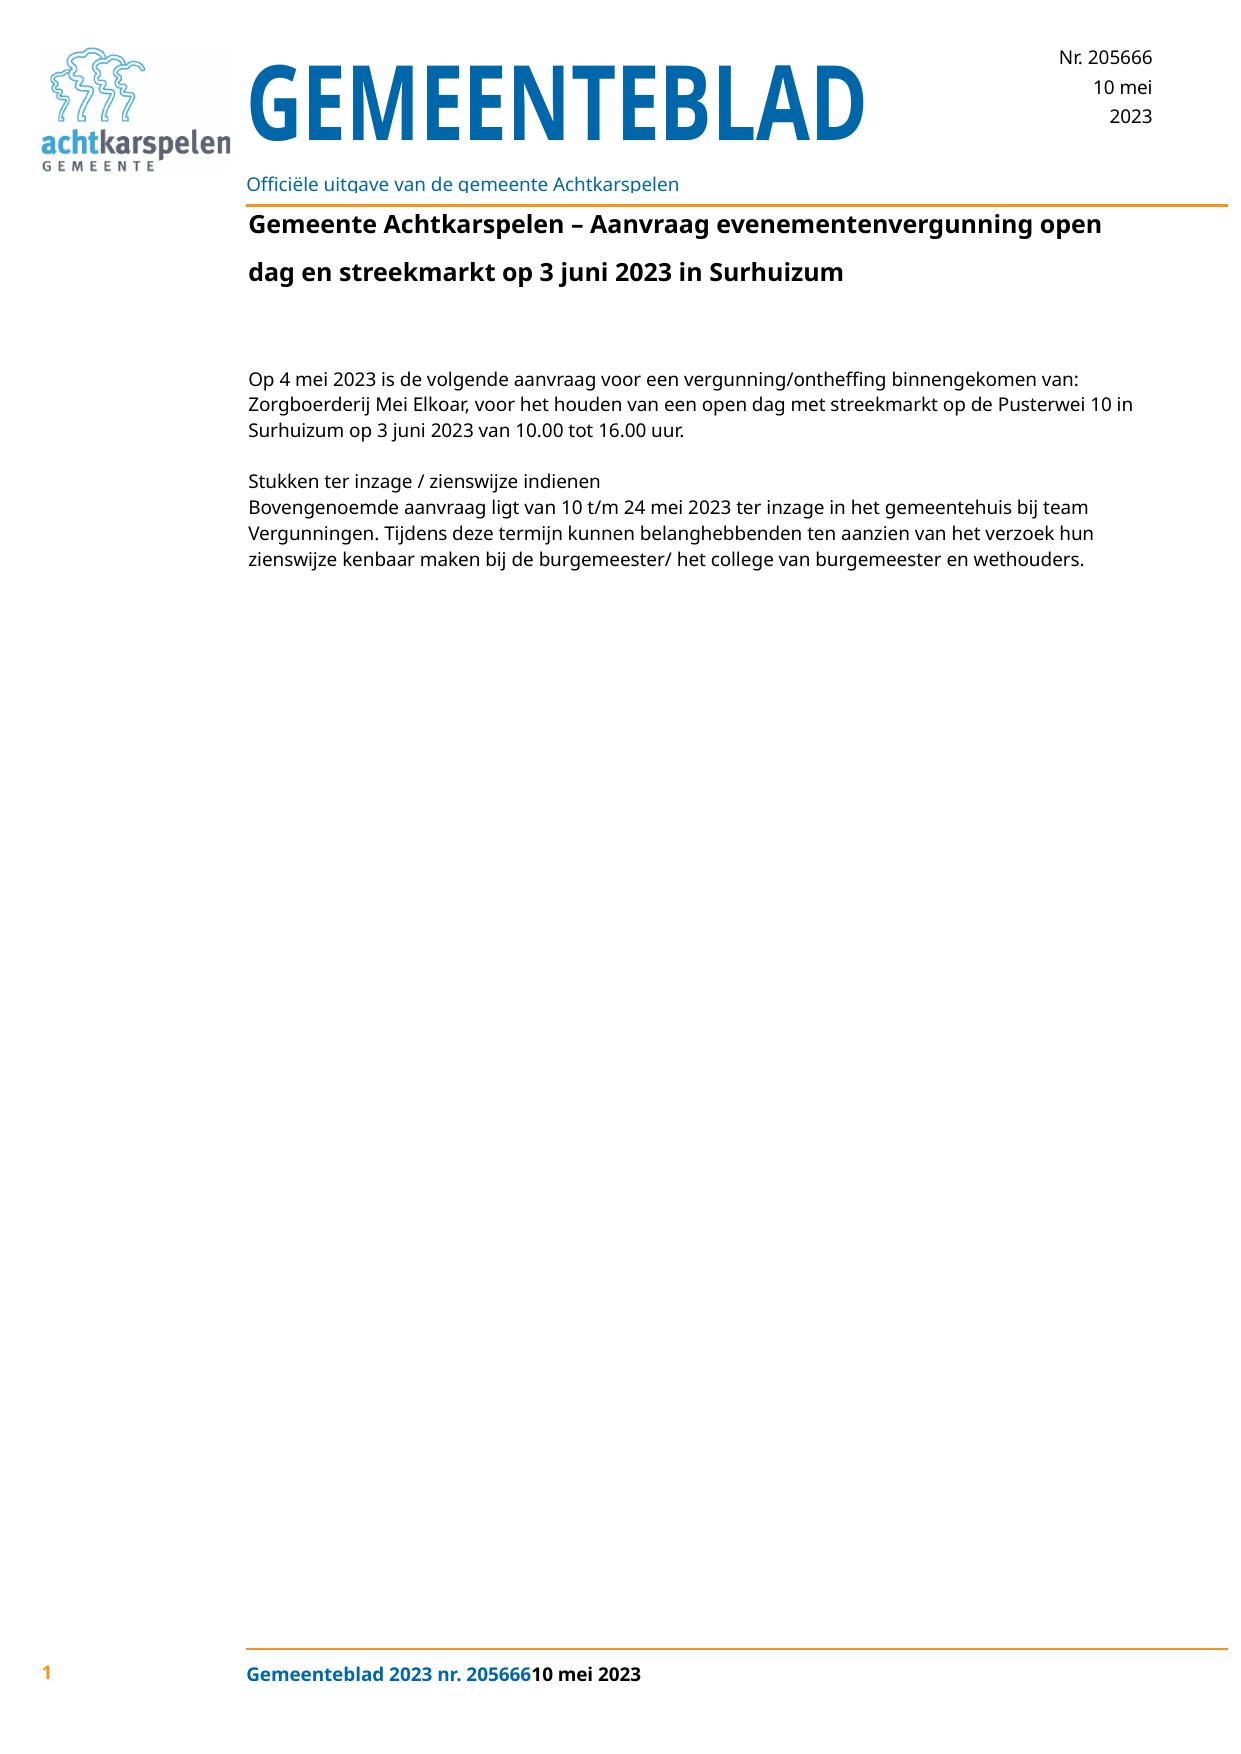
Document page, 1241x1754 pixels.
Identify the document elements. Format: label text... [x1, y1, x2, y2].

text Gemeente Achtkarspelen – Aanvraag evenementenvergunning open dag en streekmarkt op 3 juni 2023 in Surhuizum [248, 207, 1152, 288]
text Zorgboerderij Mei Elkoar, voor het houden van een open dag met streekmarkt op de Pusterwei 10 in Surhuizum op 3 juni 2023 van 10.00 tot 16.00 uur. [248, 391, 1152, 443]
text Bovengenoemde aanvraag ligt van 10 t/m 24 mei 2023 ter inzage in het gemeentehuis bij team Vergunningen. Tijdens deze termijn kunnen belanghebbenden ten aanzien van het verzoek hun zienswijze kenbaar maken bij de burgemeester/ het college van burgemeester en wethouders. [248, 494, 1152, 572]
text Op 4 mei 2023 is de volgende aanvraag voor een vergunning/ontheffing binnengekomen van: [248, 366, 1152, 391]
picture [41, 47, 231, 172]
text Stukken ter inzage / zienswijze indienen [248, 469, 1152, 494]
